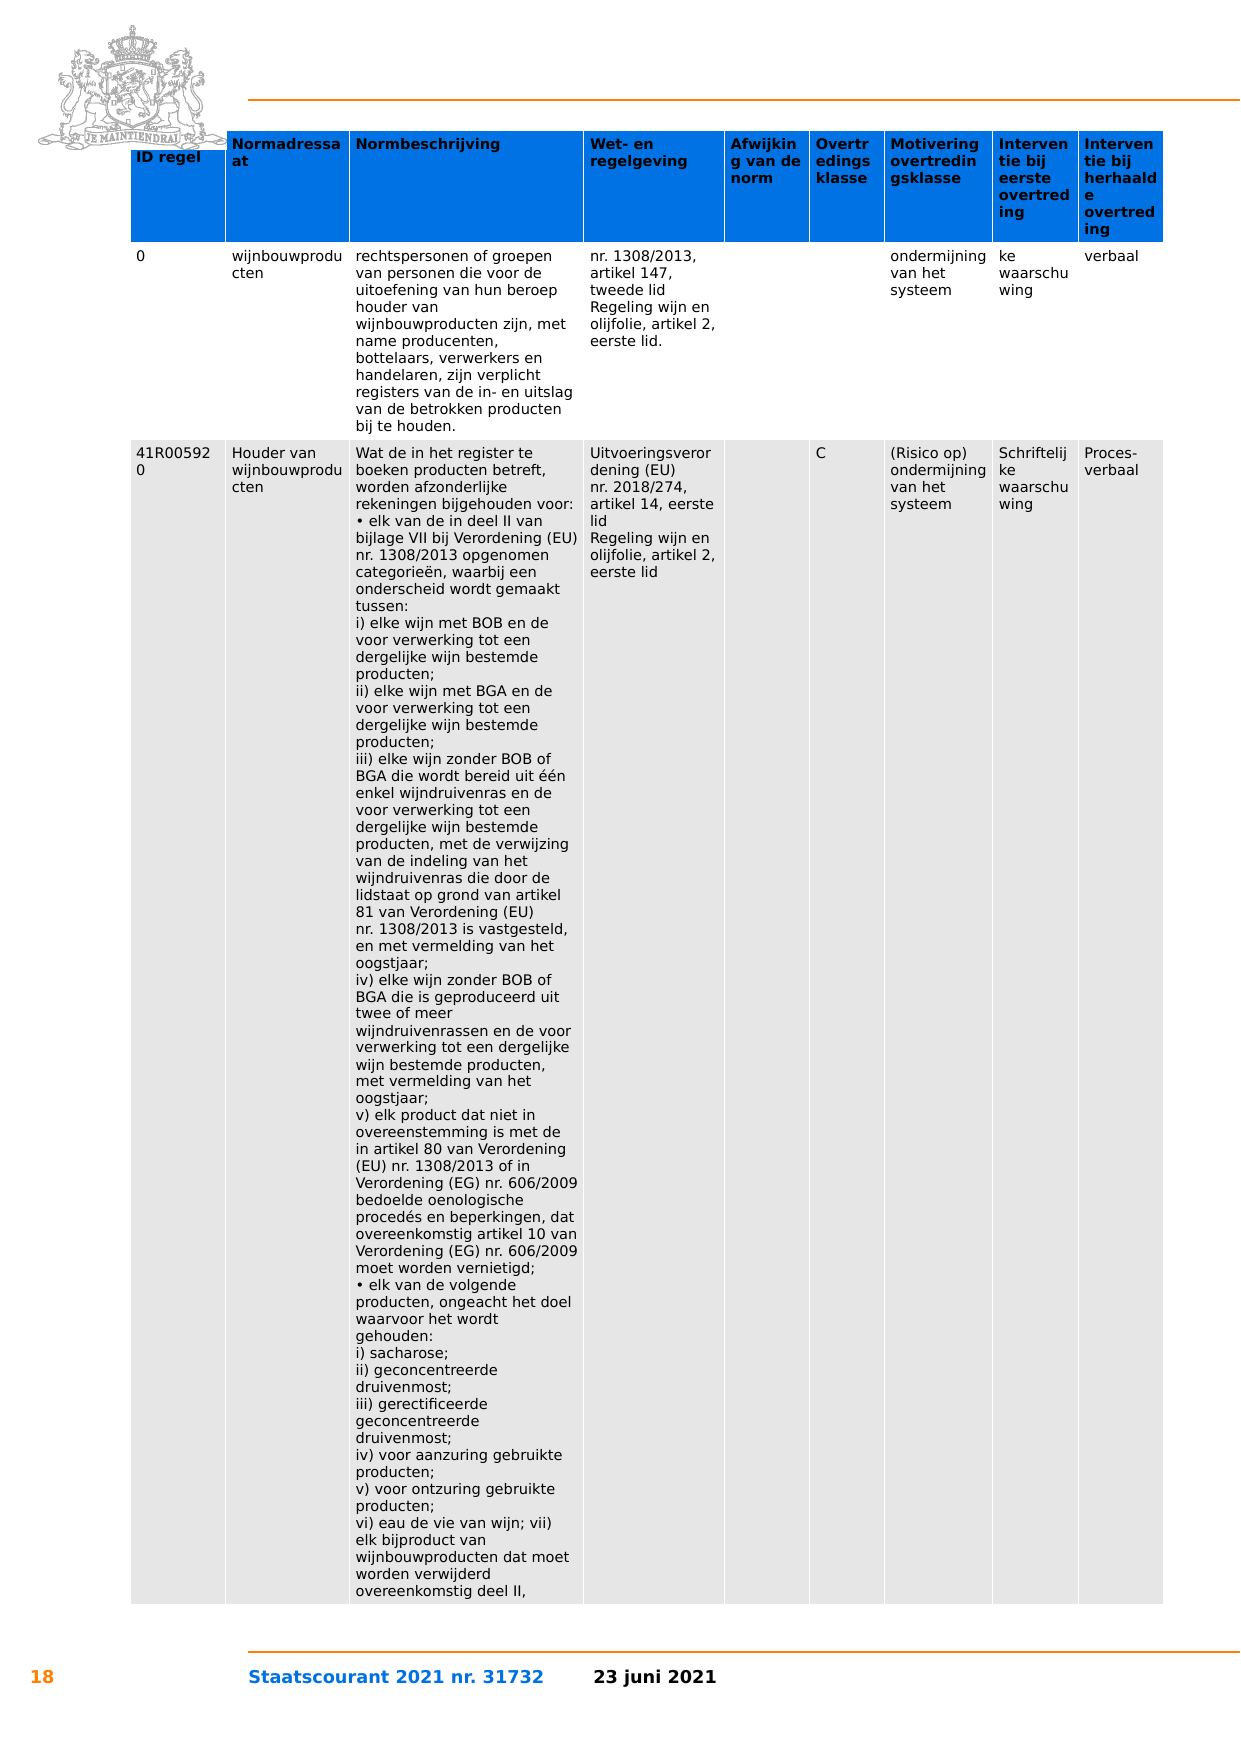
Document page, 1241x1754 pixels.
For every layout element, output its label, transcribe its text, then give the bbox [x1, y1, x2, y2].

table_cell 0 [131, 243, 225, 439]
table_cell [810, 243, 884, 439]
table_cell verbaal [1079, 243, 1163, 439]
table_cell [725, 440, 809, 1604]
table_header Afwijking van de norm [725, 131, 809, 242]
table_header Interventie bij herhaalde overtreding [1079, 131, 1163, 242]
table_header Interventie bij eerste overtreding [993, 131, 1078, 242]
table_cell Proces-verbaal [1079, 440, 1163, 1604]
table_header Overtredingsklasse [810, 131, 884, 242]
table_header Motivering overtredingsklasse [885, 131, 992, 242]
table_header Normadressaat [226, 131, 349, 242]
table_cell rechtspersonen of groepen van personen die voor de uitoefening van hun beroep houder van wijnbouwproducten zijn, met name producenten, bottelaars, verwerkers en handelaren, zijn verplicht registers van de in- en uitslag van de betrokken producten bij te houden. [350, 243, 583, 439]
table_cell Houder van wijnbouwproducten [226, 440, 349, 1604]
table_cell nr. 1308/2013, artikel 147, tweede lid Regeling wijn en olijfolie, artikel 2, eerste lid. [584, 243, 724, 439]
table_cell ondermijning van het systeem [885, 243, 992, 439]
table_cell Schriftelijke waarschuwing [993, 440, 1078, 1604]
table_cell C [810, 440, 884, 1604]
table_header ID regel [131, 150, 225, 242]
picture [38, 25, 227, 150]
table_cell (Risico op) ondermijning van het systeem [885, 440, 992, 1604]
table_cell ke waarschuwing [993, 243, 1078, 439]
table_cell 41R005920 [131, 440, 225, 1604]
table_cell wijnbouwproducten [226, 243, 349, 439]
table_header Normbeschrijving [350, 131, 583, 242]
table_cell [725, 243, 809, 439]
table_cell Uitvoeringsverordening (EU) nr. 2018/274, artikel 14, eerste lid Regeling wijn en olijfolie, artikel 2, eerste lid [584, 440, 724, 1604]
table_cell Wat de in het register te boeken producten betreft, worden afzonderlijke rekeningen bijgehouden voor: • elk van de in deel II van bijlage VII bij Verordening (EU) nr. 1308/2013 opgenomen categorieën, waarbij een onderscheid wordt gemaakt tussen: i) elke wijn met BOB en de voor verwerking tot een dergelijke wijn bestemde producten; ii) elke wijn met BGA en de voor verwerking tot een dergelijke wijn bestemde producten; iii) elke wijn zonder BOB of BGA die wordt bereid uit één enkel wijndruivenras en de voor verwerking tot een dergelijke wijn bestemde producten, met de verwijzing van de indeling van het wijndruivenras die door de lidstaat op grond van artikel 81 van Verordening (EU) nr. 1308/2013 is vastgesteld, en met vermelding van het oogstjaar; iv) elke wijn zonder BOB of BGA die is geproduceerd uit twee of meer wijndruivenrassen en de voor verwerking tot een dergelijke wijn bestemde producten, met vermelding van het oogstjaar; v) elk product dat niet in overeenstemming is met de in artikel 80 van Verordening (EU) nr. 1308/2013 of in Verordening (EG) nr. 606/2009 bedoelde oenologische procedés en beperkingen, dat overeenkomstig artikel 10 van Verordening (EG) nr. 606/2009 moet worden vernietigd; • elk van de volgende producten, ongeacht het doel waarvoor het wordt gehouden: i) sacharose; ii) geconcentreerde druivenmost; iii) gerectificeerde geconcentreerde druivenmost; iv) voor aanzuring gebruikte producten; v) voor ontzuring gebruikte producten; vi) eau de vie van wijn; vii) elk bijproduct van wijnbouwproducten dat moet worden verwijderd overeenkomstig deel II, [350, 440, 583, 1604]
table_header Wet- en regelgeving [584, 131, 724, 242]
